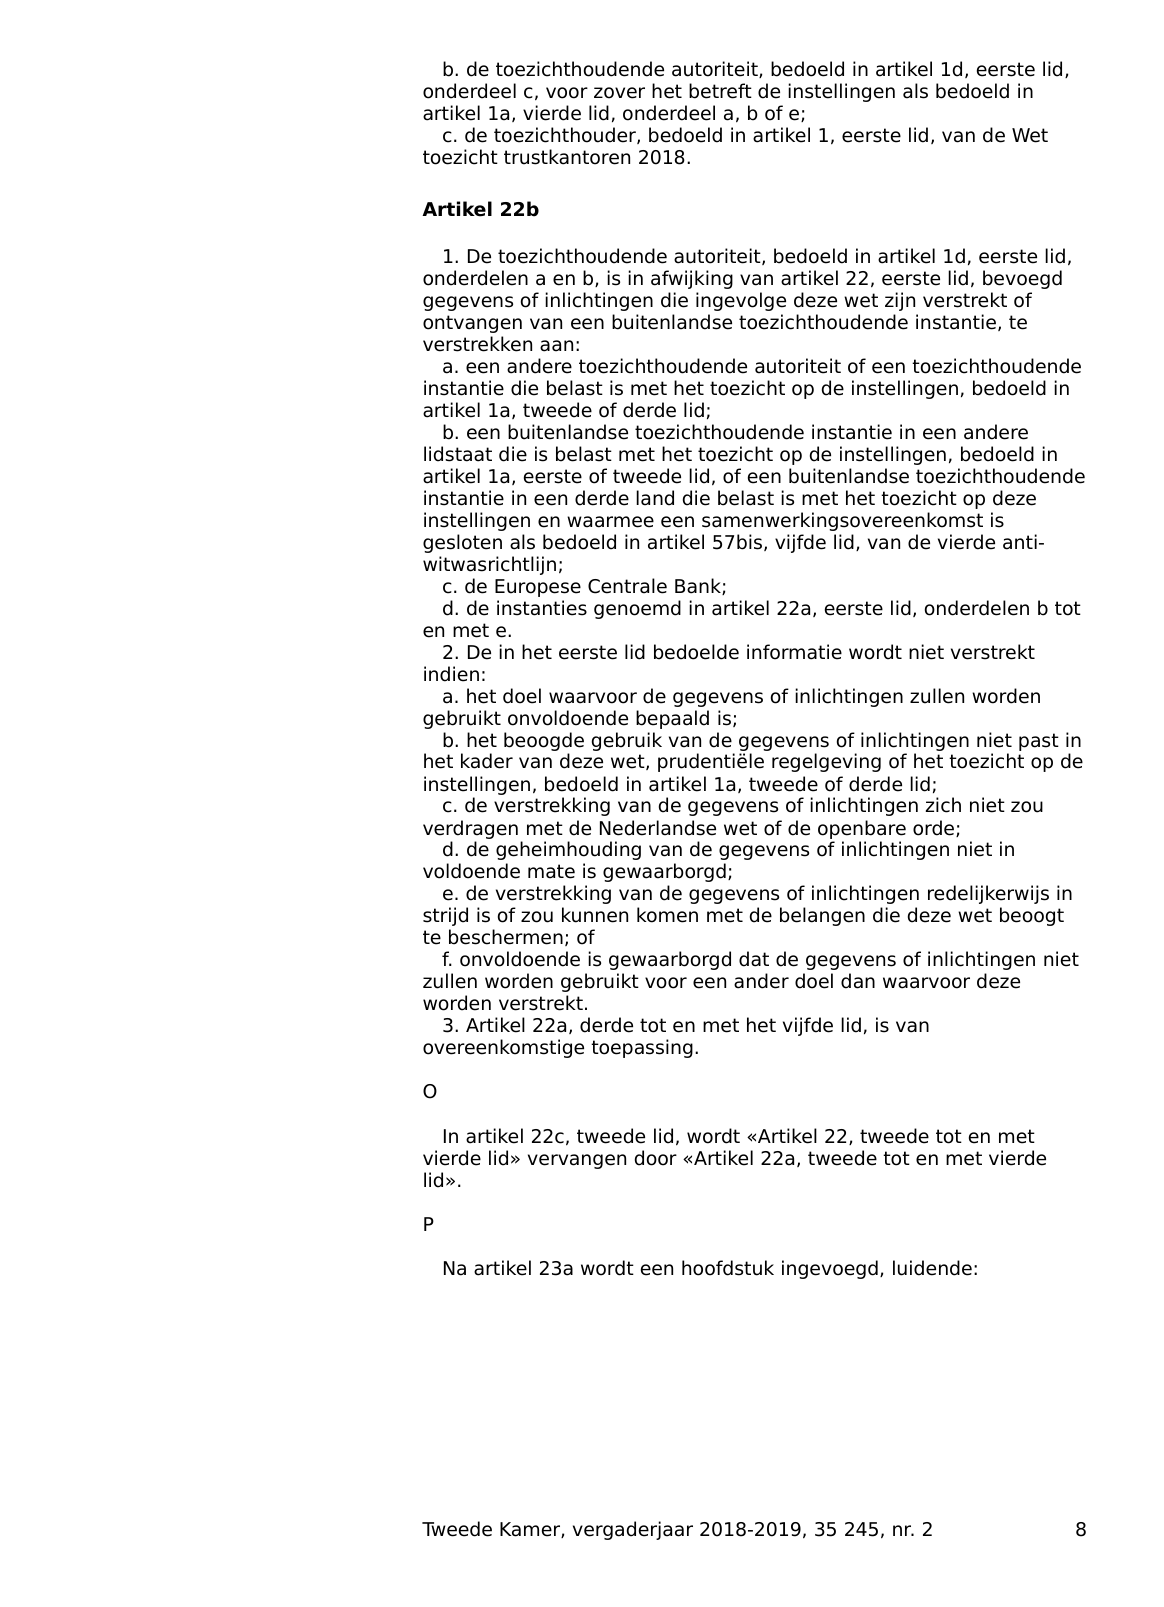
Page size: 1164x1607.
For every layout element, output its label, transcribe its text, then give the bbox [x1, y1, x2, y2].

text b. een buitenlandse toezichthoudende instantie in een andere lidstaat die is belast met het toezicht op de instellingen, bedoeld in artikel 1a, eerste of tweede lid, of een buitenlandse toezichthoudende instantie in een derde land die belast is met het toezicht op deze instellingen en waarmee een samenwerkingsovereenkomst is gesloten als bedoeld in artikel 57bis, vijfde lid, van de vierde anti-witwasrichtlijn; [422, 422, 1087, 576]
text Na artikel 23a wordt een hoofdstuk ingevoegd, luidende: [422, 1258, 1087, 1280]
text 3. Artikel 22a, derde tot en met het vijfde lid, is van overeenkomstige toepassing. [422, 1015, 1087, 1059]
text P [422, 1214, 1087, 1236]
text f. onvoldoende is gewaarborgd dat de gegevens of inlichtingen niet zullen worden gebruikt voor een ander doel dan waarvoor deze worden verstrekt. [422, 949, 1087, 1015]
text In artikel 22c, tweede lid, wordt «Artikel 22, tweede tot en met vierde lid» vervangen door «Artikel 22a, tweede tot en met vierde lid». [422, 1126, 1087, 1191]
subtitle Artikel 22b [422, 199, 1087, 221]
text c. de toezichthouder, bedoeld in artikel 1, eerste lid, van de Wet toezicht trustkantoren 2018. [422, 125, 1087, 169]
text a. een andere toezichthoudende autoriteit of een toezichthoudende instantie die belast is met het toezicht op de instellingen, bedoeld in artikel 1a, tweede of derde lid; [422, 356, 1087, 422]
text d. de instanties genoemd in artikel 22a, eerste lid, onderdelen b tot en met e. [422, 598, 1087, 642]
text a. het doel waarvoor de gegevens of inlichtingen zullen worden gebruikt onvoldoende bepaald is; [422, 686, 1087, 729]
text 1. De toezichthoudende autoriteit, bedoeld in artikel 1d, eerste lid, onderdelen a en b, is in afwijking van artikel 22, eerste lid, bevoegd gegevens of inlichtingen die ingevolge deze wet zijn verstrekt of ontvangen van een buitenlandse toezichthoudende instantie, te verstrekken aan: [422, 246, 1087, 356]
text d. de geheimhouding van de gegevens of inlichtingen niet in voldoende mate is gewaarborgd; [422, 839, 1087, 883]
text b. de toezichthoudende autoriteit, bedoeld in artikel 1d, eerste lid, onderdeel c, voor zover het betreft de instellingen als bedoeld in artikel 1a, vierde lid, onderdeel a, b of e; [422, 59, 1087, 125]
text c. de Europese Centrale Bank; [422, 576, 1087, 598]
text e. de verstrekking van de gegevens of inlichtingen redelijkerwijs in strijd is of zou kunnen komen met de belangen die deze wet beoogt te beschermen; of [422, 883, 1087, 949]
text O [422, 1081, 1087, 1103]
text 2. De in het eerste lid bedoelde informatie wordt niet verstrekt indien: [422, 642, 1087, 686]
text b. het beoogde gebruik van de gegevens of inlichtingen niet past in het kader van deze wet, prudentiële regelgeving of het toezicht op de instellingen, bedoeld in artikel 1a, tweede of derde lid; [422, 729, 1087, 795]
text c. de verstrekking van de gegevens of inlichtingen zich niet zou verdragen met de Nederlandse wet of de openbare orde; [422, 795, 1087, 839]
